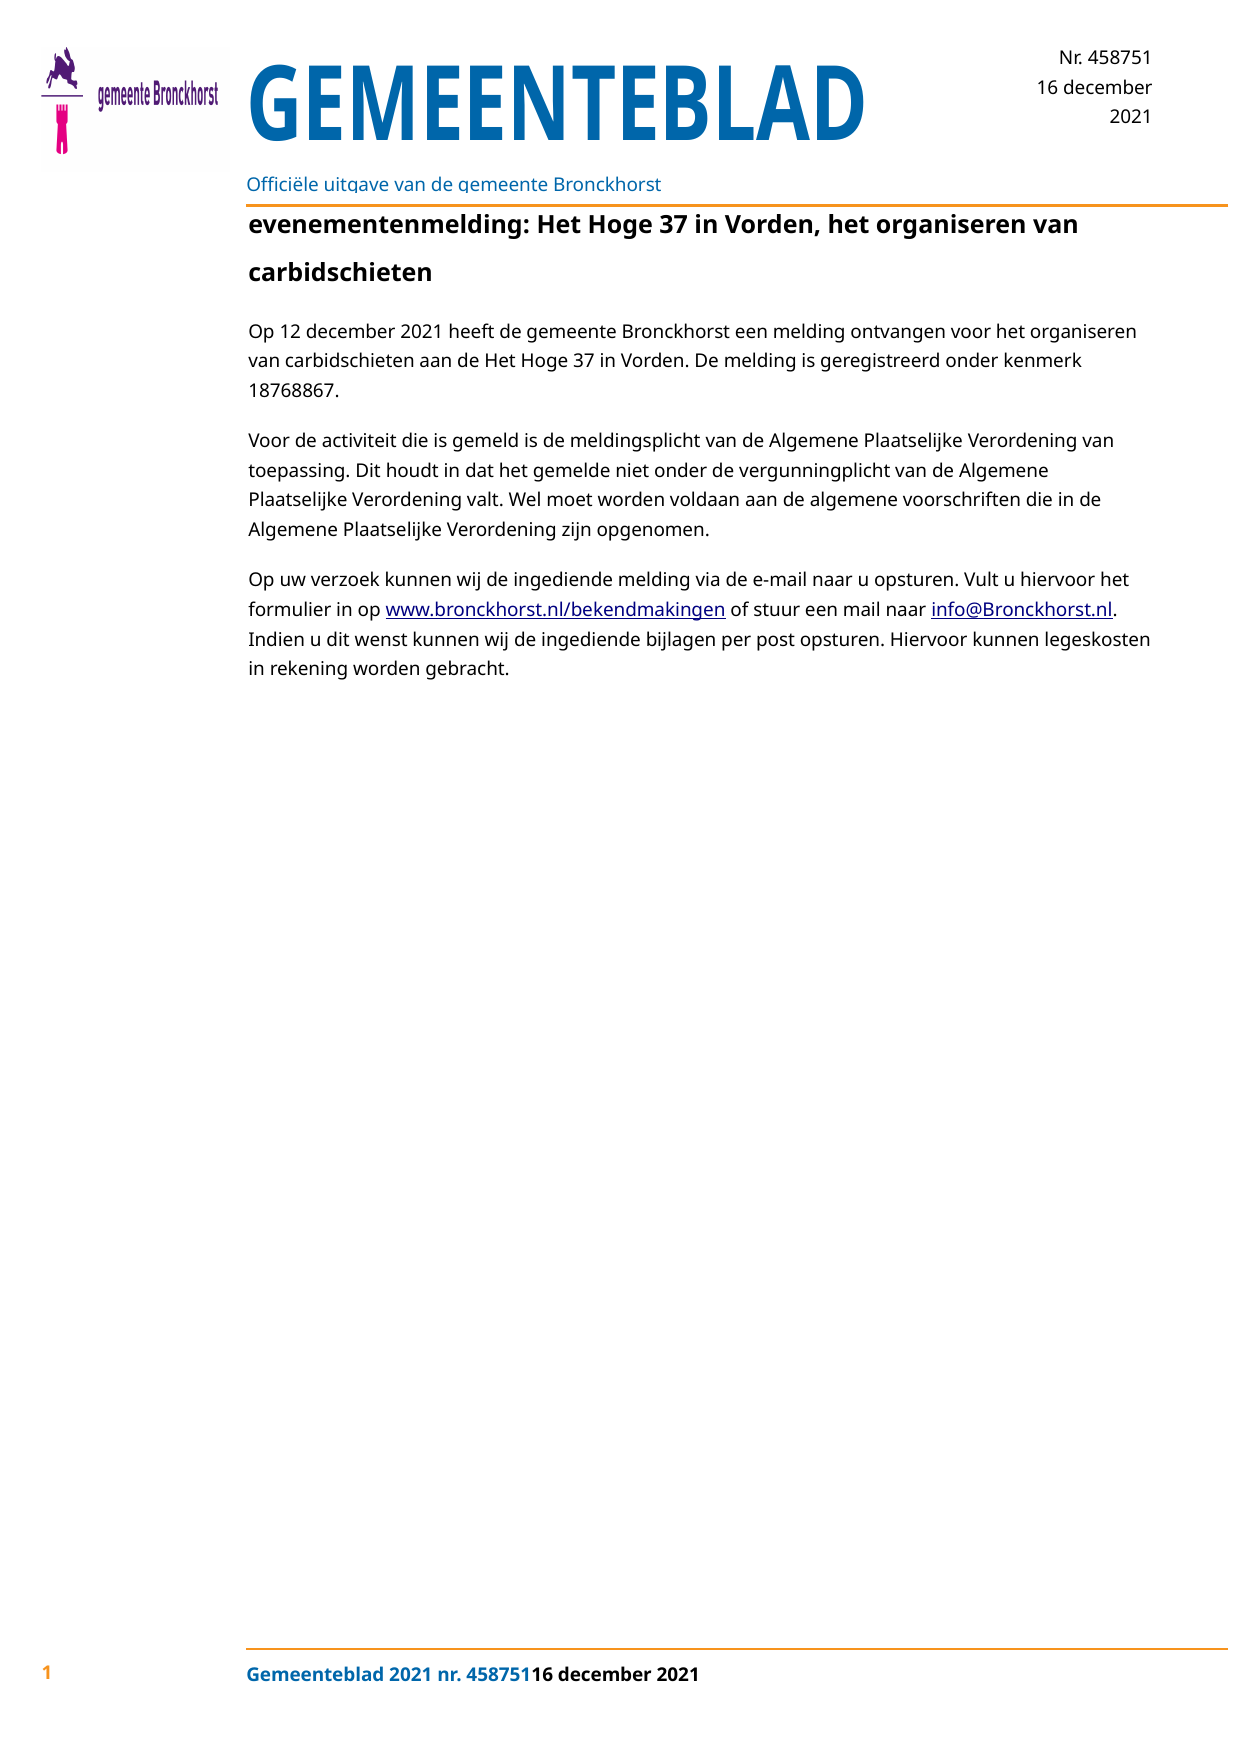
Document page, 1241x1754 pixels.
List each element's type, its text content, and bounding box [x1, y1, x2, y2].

text Op uw verzoek kunnen wij de ingediende melding via de e-mail naar u opsturen. Vult u hiervoor het formulier in op www.bronckhorst.nl/bekendmakingen of stuur een mail naar info@Bronckhorst.nl. Indien u dit wenst kunnen wij de ingediende bijlagen per post opsturen. Hiervoor kunnen legeskosten in rekening worden gebracht. [248, 567, 1152, 681]
picture [41, 47, 231, 172]
text evenementenmelding: Het Hoge 37 in Vorden, het organiseren van carbidschieten [248, 207, 1152, 288]
text Voor de activiteit die is gemeld is de meldingsplicht van de Algemene Plaatselijke Verordening van toepassing. Dit houdt in dat het gemelde niet onder de vergunningplicht van de Algemene Plaatselijke Verordening valt. Wel moet worden voldaan aan de algemene voorschriften die in de Algemene Plaatselijke Verordening zijn opgenomen. [248, 427, 1152, 542]
text Op 12 december 2021 heeft de gemeente Bronckhorst een melding ontvangen voor het organiseren van carbidschieten aan de Het Hoge 37 in Vorden. De melding is geregistreerd onder kenmerk 18768867. [248, 318, 1152, 403]
